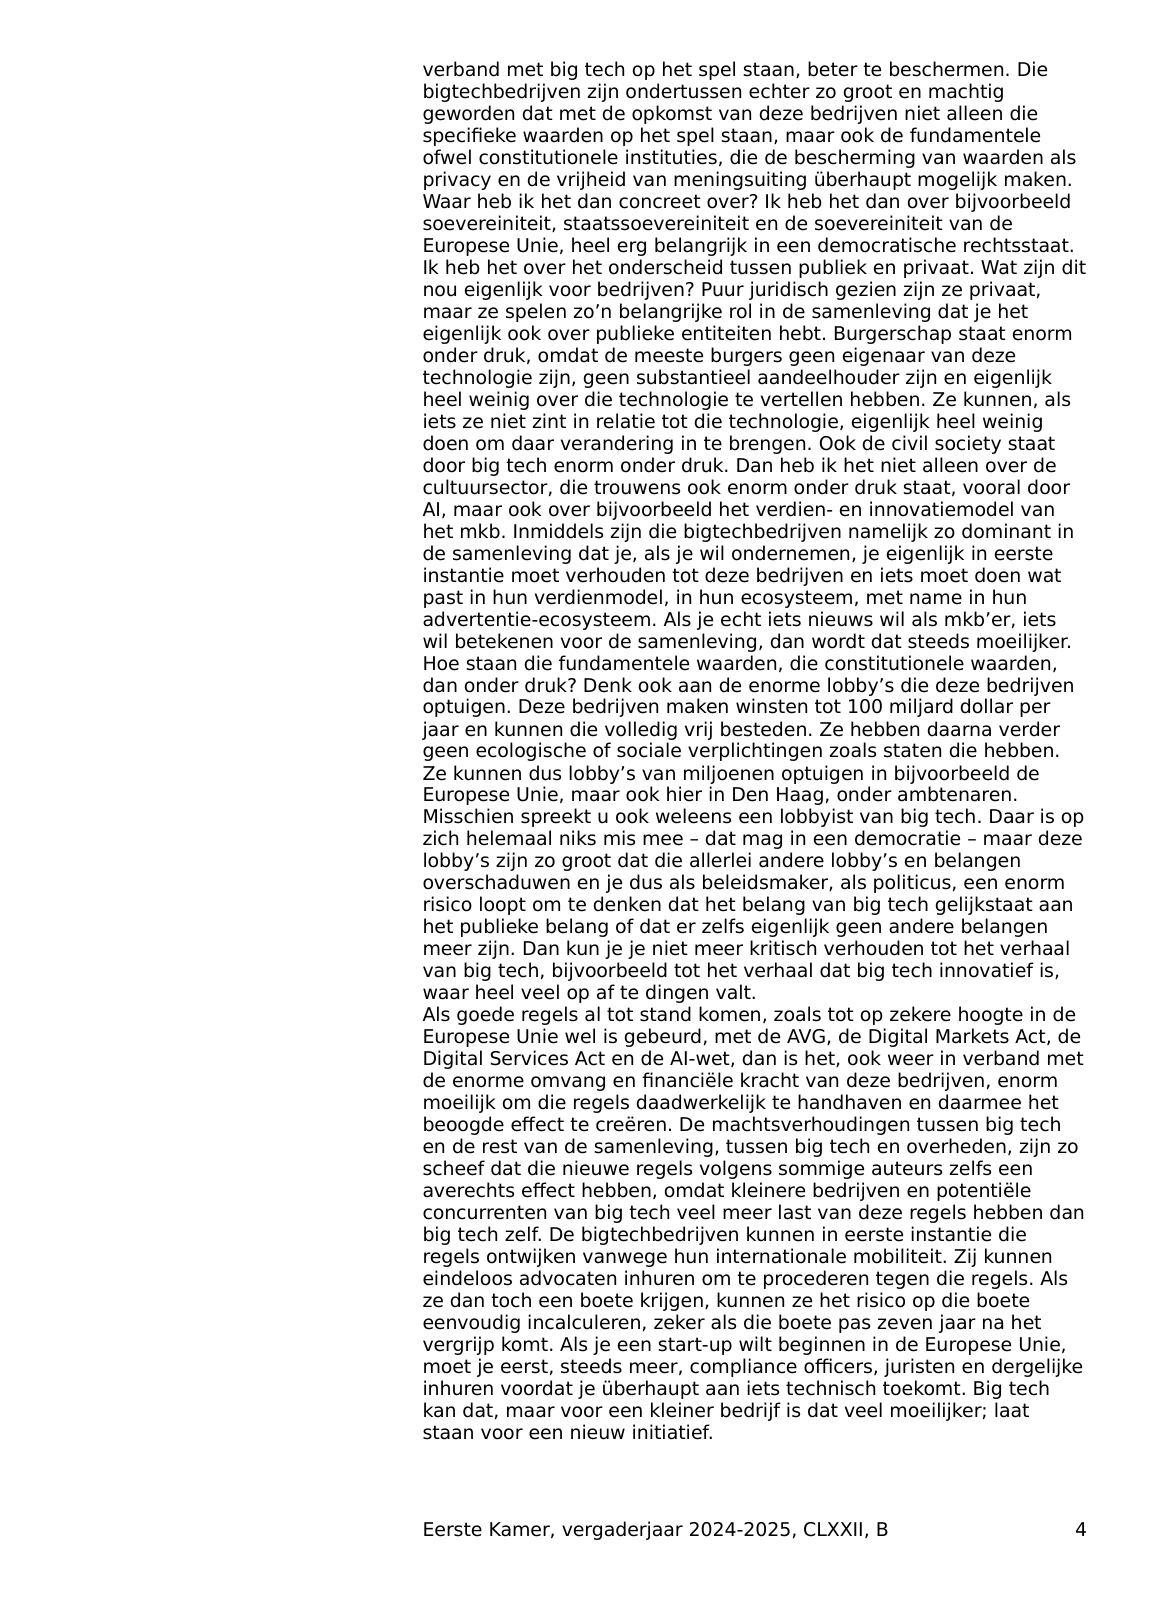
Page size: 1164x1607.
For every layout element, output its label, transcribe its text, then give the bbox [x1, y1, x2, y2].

text Waar heb ik het dan concreet over? Ik heb het dan over bijvoorbeeld soevereiniteit, staatssoevereiniteit en de soevereiniteit van de Europese Unie, heel erg belangrijk in een democratische rechtsstaat. Ik heb het over het onderscheid tussen publiek en privaat. Wat zijn dit nou eigenlijk voor bedrijven? Puur juridisch gezien zijn ze privaat, maar ze spelen zo’n belangrijke rol in de samenleving dat je het eigenlijk ook over publieke entiteiten hebt. Burgerschap staat enorm onder druk, omdat de meeste burgers geen eigenaar van deze technologie zijn, geen substantieel aandeelhouder zijn en eigenlijk heel weinig over die technologie te vertellen hebben. Ze kunnen, als iets ze niet zint in relatie tot die technologie, eigenlijk heel weinig doen om daar verandering in te brengen. Ook de civil society staat door big tech enorm onder druk. Dan heb ik het niet alleen over de cultuursector, die trouwens ook enorm onder druk staat, vooral door AI, maar ook over bijvoorbeeld het verdien- en innovatiemodel van het mkb. Inmiddels zijn die bigtechbedrijven namelijk zo dominant in de samenleving dat je, als je wil ondernemen, je eigenlijk in eerste instantie moet verhouden tot deze bedrijven en iets moet doen wat past in hun verdienmodel, in hun ecosysteem, met name in hun advertentie-ecosysteem. Als je echt iets nieuws wil als mkb’er, iets wil betekenen voor de samenleving, dan wordt dat steeds moeilijker. [422, 191, 1087, 652]
text verband met big tech op het spel staan, beter te beschermen. Die bigtechbedrijven zijn ondertussen echter zo groot en machtig geworden dat met de opkomst van deze bedrijven niet alleen die specifieke waarden op het spel staan, maar ook de fundamentele ofwel constitutionele instituties, die de bescherming van waarden als privacy en de vrijheid van meningsuiting überhaupt mogelijk maken. [422, 59, 1087, 191]
text Als goede regels al tot stand komen, zoals tot op zekere hoogte in de Europese Unie wel is gebeurd, met de AVG, de Digital Markets Act, de Digital Services Act en de AI-wet, dan is het, ook weer in verband met de enorme omvang en financiële kracht van deze bedrijven, enorm moeilijk om die regels daadwerkelijk te handhaven en daarmee het beoogde effect te creëren. De machtsverhoudingen tussen big tech en de rest van de samenleving, tussen big tech en overheden, zijn zo scheef dat die nieuwe regels volgens sommige auteurs zelfs een averechts effect hebben, omdat kleinere bedrijven en potentiële concurrenten van big tech veel meer last van deze regels hebben dan big tech zelf. De bigtechbedrijven kunnen in eerste instantie die regels ontwijken vanwege hun internationale mobiliteit. Zij kunnen eindeloos advocaten inhuren om te procederen tegen die regels. Als ze dan toch een boete krijgen, kunnen ze het risico op die boete eenvoudig incalculeren, zeker als die boete pas zeven jaar na het vergrijp komt. Als je een start-up wilt beginnen in de Europese Unie, moet je eerst, steeds meer, compliance officers, juristen en dergelijke inhuren voordat je überhaupt aan iets technisch toekomt. Big tech kan dat, maar voor een kleiner bedrijf is dat veel moeilijker; laat staan voor een nieuw initiatief. [422, 1004, 1087, 1444]
text Hoe staan die fundamentele waarden, die constitutionele waarden, dan onder druk? Denk ook aan de enorme lobby’s die deze bedrijven optuigen. Deze bedrijven maken winsten tot 100 miljard dollar per jaar en kunnen die volledig vrij besteden. Ze hebben daarna verder geen ecologische of sociale verplichtingen zoals staten die hebben. Ze kunnen dus lobby’s van miljoenen optuigen in bijvoorbeeld de Europese Unie, maar ook hier in Den Haag, onder ambtenaren. Misschien spreekt u ook weleens een lobbyist van big tech. Daar is op zich helemaal niks mis mee – dat mag in een democratie – maar deze lobby’s zijn zo groot dat die allerlei andere lobby’s en belangen overschaduwen en je dus als beleidsmaker, als politicus, een enorm risico loopt om te denken dat het belang van big tech gelijkstaat aan het publieke belang of dat er zelfs eigenlijk geen andere belangen meer zijn. Dan kun je je niet meer kritisch verhouden tot het verhaal van big tech, bijvoorbeeld tot het verhaal dat big tech innovatief is, waar heel veel op af te dingen valt. [422, 652, 1087, 1004]
